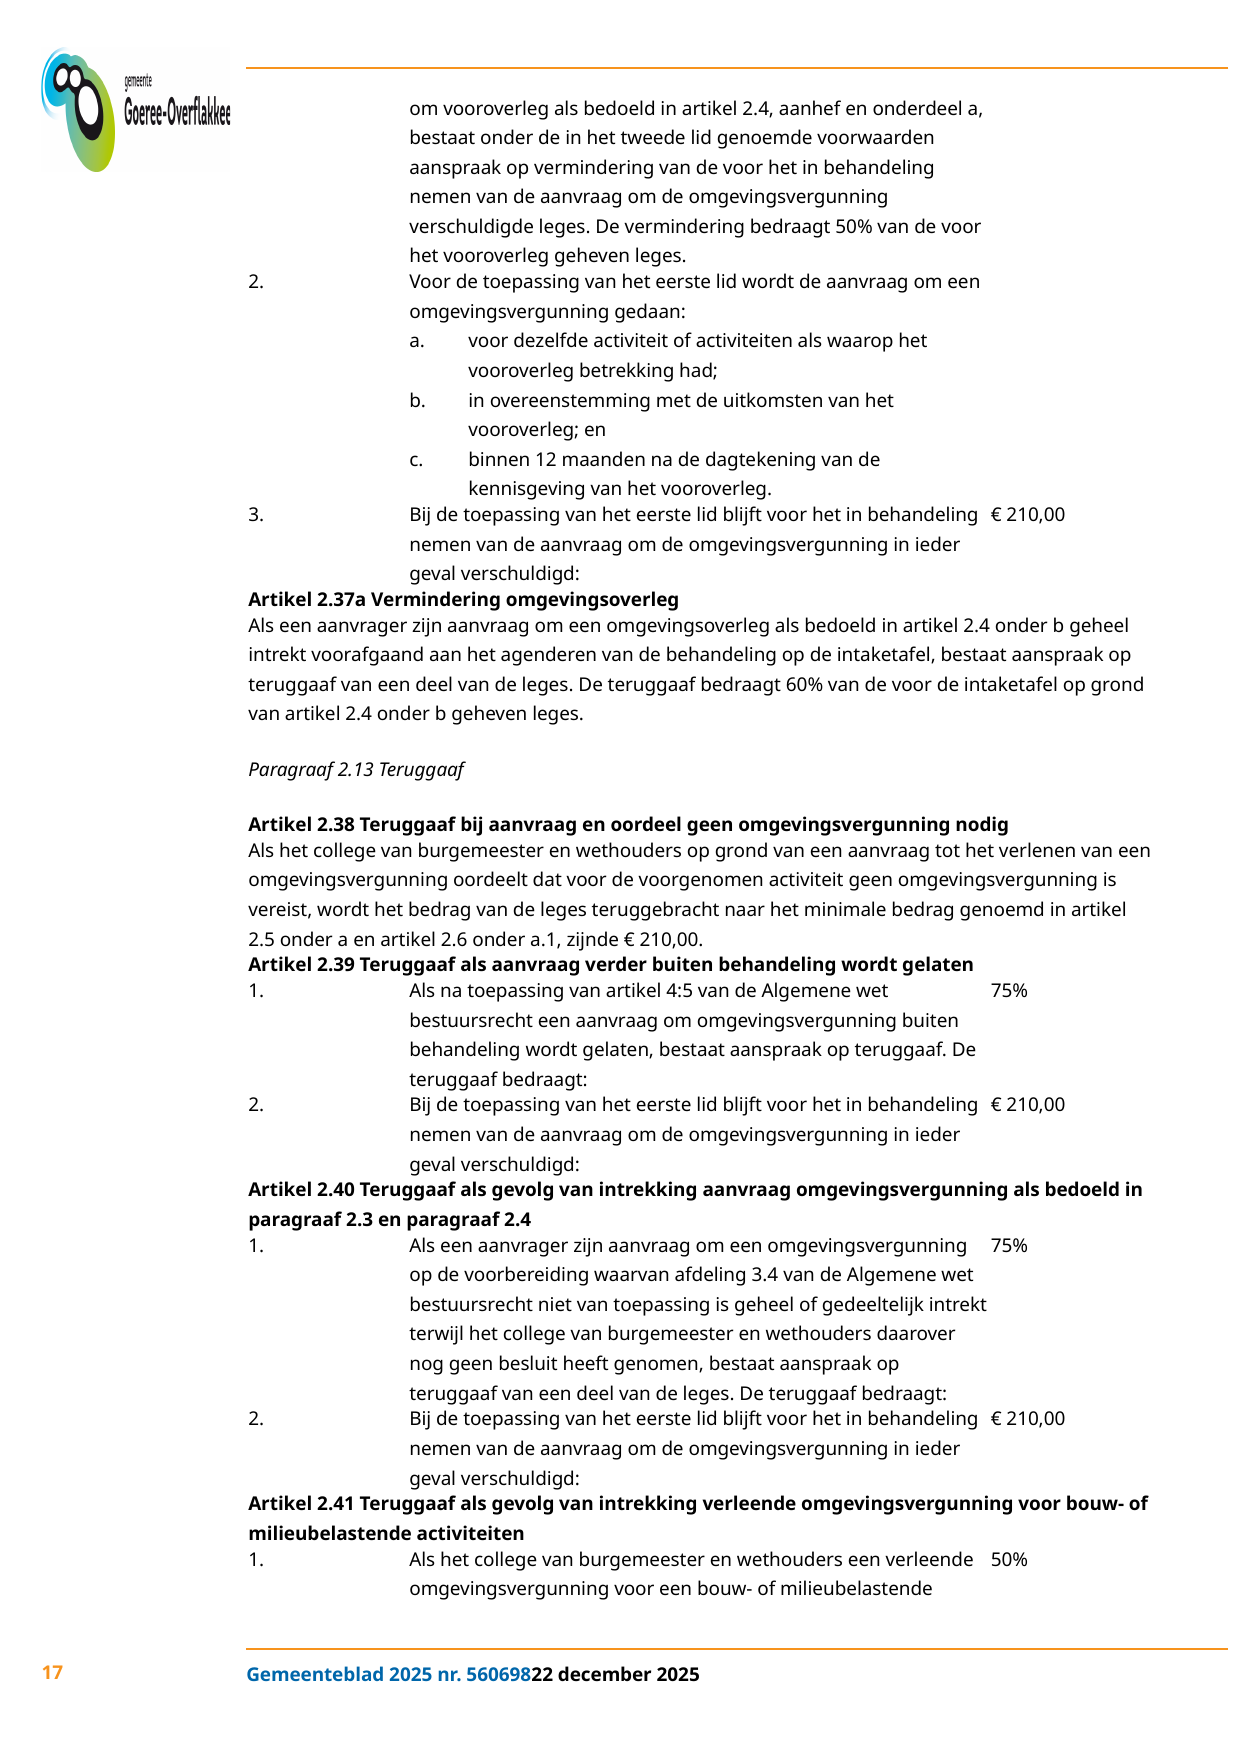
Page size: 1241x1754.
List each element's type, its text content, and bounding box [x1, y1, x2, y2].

table_cell 1. [248, 977, 409, 1092]
table_cell Voor de toepassing van het eerste lid wordt de aanvraag om een omgevingsvergunning gedaan: voor dezelfde activiteit of activiteiten als waarop het vooroverleg betrekking had; in overeenstemming met de uitkomsten van het vooroverleg; en binnen 12 maanden na de dagtekening van de kennisgeving van het vooroverleg. [409, 269, 991, 501]
table_cell 2. [248, 269, 409, 501]
table_cell [991, 269, 1152, 501]
table_cell om vooroverleg als bedoeld in artikel 2.4, aanhef en onderdeel a, bestaat onder de in het tweede lid genoemde voorwaarden aanspraak op vermindering van de voor het in behandeling nemen van de aanvraag om de omgevingsvergunning verschuldigde leges. De vermindering bedraagt 50% van de voor het vooroverleg geheven leges. [409, 95, 991, 268]
table_cell Artikel 2.39 Teruggaaf als aanvraag verder buiten behandeling wordt gelaten [248, 951, 1152, 977]
table_cell Als een aanvrager zijn aanvraag om een omgevingsoverleg als bedoeld in artikel 2.4 onder b geheel intrekt voorafgaand aan het agenderen van de behandeling op de intaketafel, bestaat aanspraak op teruggaaf van een deel van de leges. De teruggaaf bedraagt 60% van de voor de intaketafel op grond van artikel 2.4 onder b geheven leges. [248, 612, 1152, 726]
table_cell Als het college van burgemeester en wethouders op grond van een aanvraag tot het verlenen van een omgevingsvergunning oordeelt dat voor de voorgenomen activiteit geen omgevingsvergunning is vereist, wordt het bedrag van de leges teruggebracht naar het minimale bedrag genoemd in artikel 2.5 onder a en artikel 2.6 onder a.1, zijnde € 210,00. [248, 837, 1152, 951]
table_cell 2. [248, 1092, 409, 1177]
table_cell € 210,00 [991, 1406, 1152, 1490]
table_cell Als het college van burgemeester en wethouders een verleende omgevingsvergunning voor een bouw- of milieubelastende [409, 1546, 991, 1601]
table_cell 75% [991, 1232, 1152, 1406]
table_cell [991, 95, 1152, 268]
table_cell Bij de toepassing van het eerste lid blijft voor het in behandeling nemen van de aanvraag om de omgevingsvergunning in ieder geval verschuldigd: [409, 1406, 991, 1490]
table_cell Als na toepassing van artikel 4:5 van de Algemene wet bestuursrecht een aanvraag om omgevingsvergunning buiten behandeling wordt gelaten, bestaat aanspraak op teruggaaf. De teruggaaf bedraagt: [409, 977, 991, 1092]
table_cell Bij de toepassing van het eerste lid blijft voor het in behandeling nemen van de aanvraag om de omgevingsvergunning in ieder geval verschuldigd: [409, 501, 991, 586]
table_cell Paragraaf 2.13 Teruggaaf [248, 726, 1152, 811]
table_cell Artikel 2.41 Teruggaaf als gevolg van intrekking verleende omgevingsvergunning voor bouw- of milieubelastende activiteiten [248, 1490, 1152, 1546]
table_cell Als een aanvrager zijn aanvraag om een omgevingsvergunning op de voorbereiding waarvan afdeling 3.4 van de Algemene wet bestuursrecht niet van toepassing is geheel of gedeeltelijk intrekt terwijl het college van burgemeester en wethouders daarover nog geen besluit heeft genomen, bestaat aanspraak op teruggaaf van een deel van de leges. De teruggaaf bedraagt: [409, 1232, 991, 1406]
table_cell € 210,00 [991, 501, 1152, 586]
table_cell Bij de toepassing van het eerste lid blijft voor het in behandeling nemen van de aanvraag om de omgevingsvergunning in ieder geval verschuldigd: [409, 1092, 991, 1177]
table_cell 75% [991, 977, 1152, 1092]
table_cell 1. [248, 1546, 409, 1601]
table_cell Artikel 2.37a Vermindering omgevingsoverleg [248, 586, 1152, 612]
table_cell 3. [248, 501, 409, 586]
table_cell [248, 95, 409, 268]
picture [41, 47, 231, 172]
table_cell 1. [248, 1232, 409, 1406]
table_cell Artikel 2.38 Teruggaaf bij aanvraag en oordeel geen omgevingsvergunning nodig [248, 811, 1152, 837]
table_cell 2. [248, 1406, 409, 1490]
table_cell Artikel 2.40 Teruggaaf als gevolg van intrekking aanvraag omgevingsvergunning als bedoeld in paragraaf 2.3 en paragraaf 2.4 [248, 1177, 1152, 1232]
table_cell € 210,00 [991, 1092, 1152, 1177]
table_cell 50% [991, 1546, 1152, 1601]
